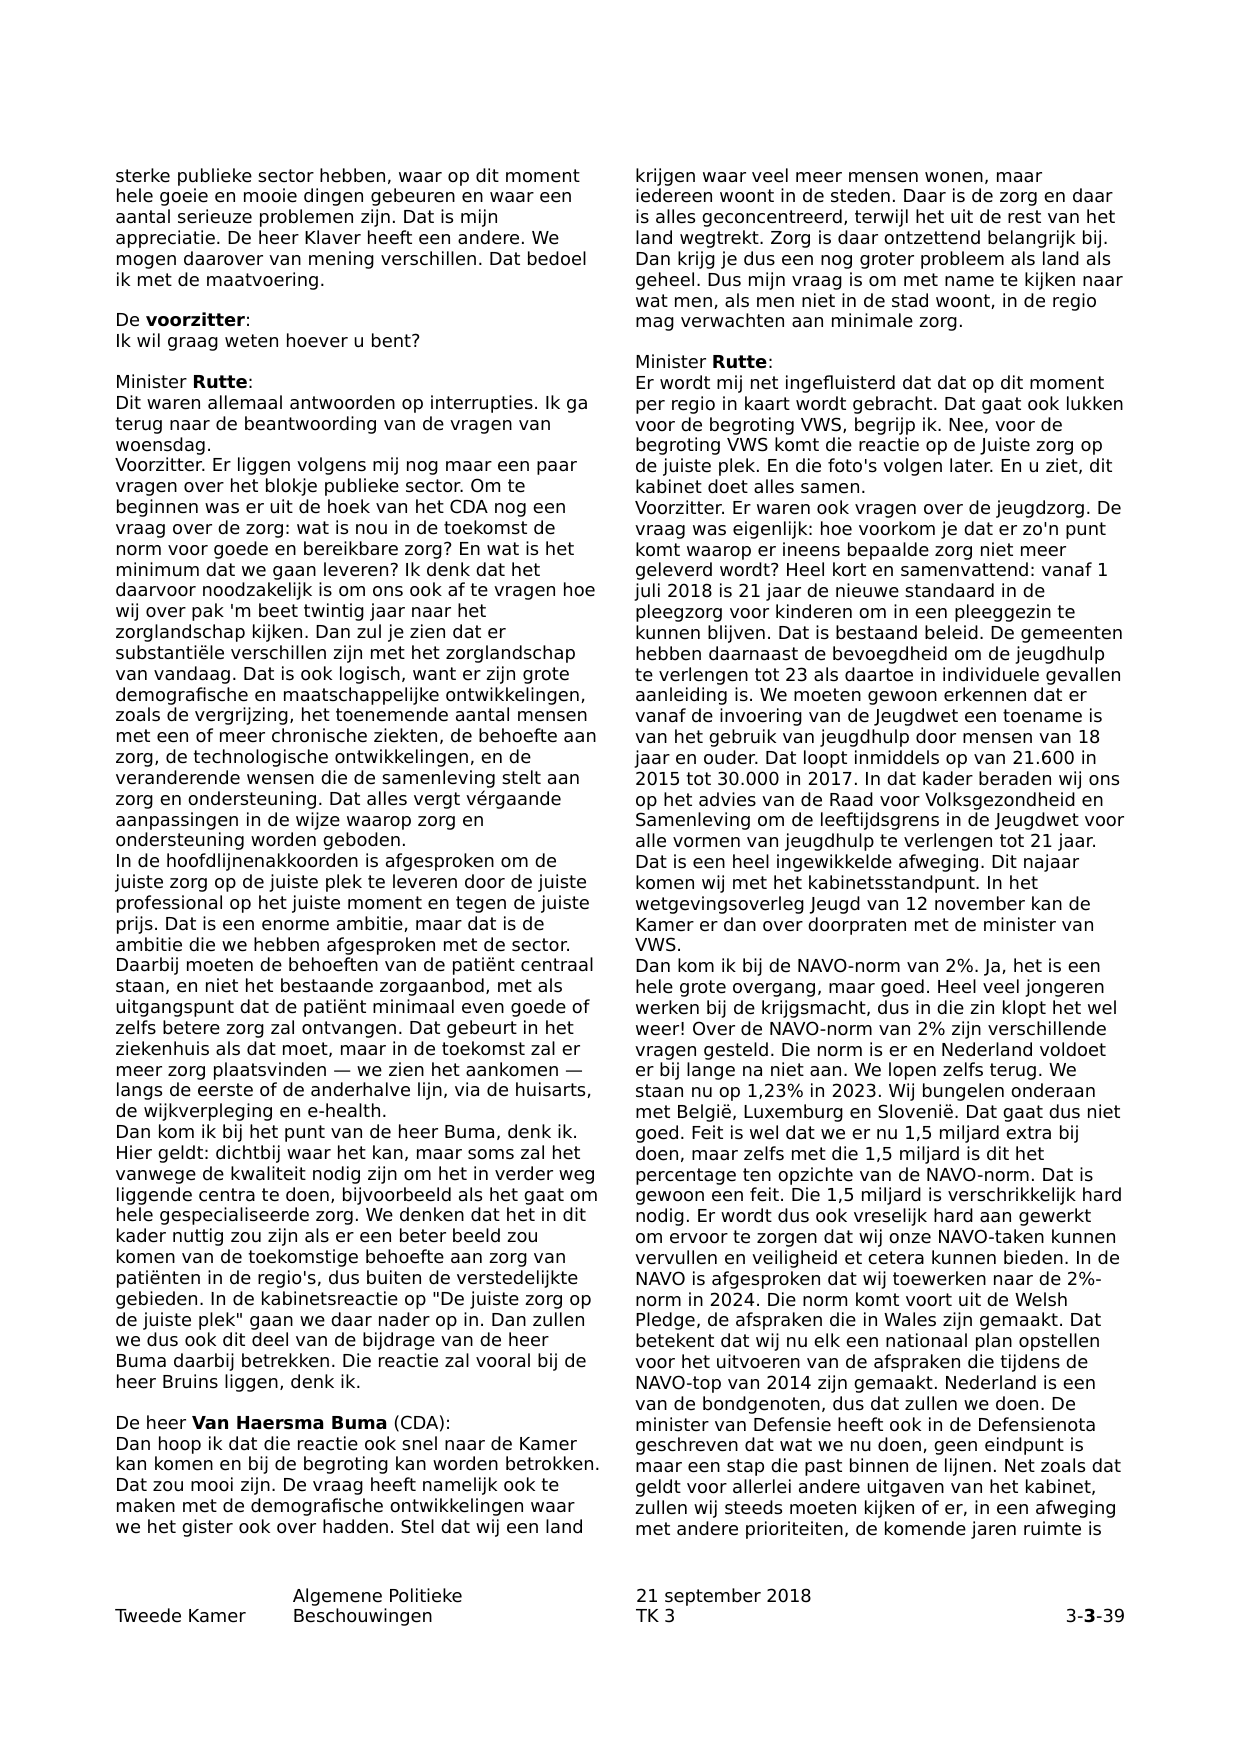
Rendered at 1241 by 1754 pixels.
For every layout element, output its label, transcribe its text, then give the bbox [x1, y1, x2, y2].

text Ik wil graag weten hoever u bent? [115, 331, 605, 352]
text In de hoofdlijnenakkoorden is afgesproken om de juiste zorg op de juiste plek te leveren door de juiste professional op het juiste moment en tegen de juiste prijs. Dat is een enorme ambitie, maar dat is de ambitie die we hebben afgesproken met de sector. Daarbij moeten de behoeften van de patiënt centraal staan, en niet het bestaande zorgaanbod, met als uitgangspunt dat de patiënt minimaal even goede of zelfs betere zorg zal ontvangen. Dat gebeurt in het ziekenhuis als dat moet, maar in de toekomst zal er meer zorg plaatsvinden — we zien het aankomen — langs de eerste of de anderhalve lijn, via de huisarts, de wijkverpleging en e-health. [115, 851, 605, 1122]
text De voorzitter: [115, 310, 605, 331]
text Minister Rutte: [635, 352, 1125, 373]
text Dan kom ik bij de NAVO-norm van 2%. Ja, het is een hele grote overgang, maar goed. Heel veel jongeren werken bij de krijgsmacht, dus in die zin klopt het wel weer! Over de NAVO-norm van 2% zijn verschillende vragen gesteld. Die norm is er en Nederland voldoet er bij lange na niet aan. We lopen zelfs terug. We staan nu op 1,23% in 2023. Wij bungelen onderaan met België, Luxemburg en Slovenië. Dat gaat dus niet goed. Feit is wel dat we er nu 1,5 miljard extra bij doen, maar zelfs met die 1,5 miljard is dit het percentage ten opzichte van de NAVO-norm. Dat is gewoon een feit. Die 1,5 miljard is verschrikkelijk hard nodig. Er wordt dus ook vreselijk hard aan gewerkt om ervoor te zorgen dat wij onze NAVO-taken kunnen vervullen en veiligheid et cetera kunnen bieden. In de NAVO is afgesproken dat wij toewerken naar de 2%-norm in 2024. Die norm komt voort uit de Welsh Pledge, de afspraken die in Wales zijn gemaakt. Dat betekent dat wij nu elk een nationaal plan opstellen voor het uitvoeren van de afspraken die tijdens de NAVO-top van 2014 zijn gemaakt. Nederland is een van de bondgenoten, dus dat zullen we doen. De minister van Defensie heeft ook in de Defensienota geschreven dat wat we nu doen, geen eindpunt is maar een stap die past binnen de lijnen. Net zoals dat geldt voor allerlei andere uitgaven van het kabinet, zullen wij steeds moeten kijken of er, in een afweging met andere prioriteiten, de komende jaren ruimte is [635, 956, 1125, 1539]
text krijgen waar veel meer mensen wonen, maar iedereen woont in de steden. Daar is de zorg en daar is alles geconcentreerd, terwijl het uit de rest van het land wegtrekt. Zorg is daar ontzettend belangrijk bij. Dan krijg je dus een nog groter probleem als land als geheel. Dus mijn vraag is om met name te kijken naar wat men, als men niet in de stad woont, in de regio mag verwachten aan minimale zorg. [635, 165, 1125, 332]
text Er wordt mij net ingefluisterd dat dat op dit moment per regio in kaart wordt gebracht. Dat gaat ook lukken voor de begroting VWS, begrijp ik. Nee, voor de begroting VWS komt die reactie op de Juiste zorg op de juiste plek. En die foto's volgen later. En u ziet, dit kabinet doet alles samen. [635, 373, 1125, 498]
text Minister Rutte: [115, 372, 605, 393]
text Dan hoop ik dat die reactie ook snel naar de Kamer kan komen en bij de begroting kan worden betrokken. Dat zou mooi zijn. De vraag heeft namelijk ook te maken met de demografische ontwikkelingen waar we het gister ook over hadden. Stel dat wij een land [115, 1433, 605, 1537]
text Voorzitter. Er liggen volgens mij nog maar een paar vragen over het blokje publieke sector. Om te beginnen was er uit de hoek van het CDA nog een vraag over de zorg: wat is nou in de toekomst de norm voor goede en bereikbare zorg? En wat is het minimum dat we gaan leveren? Ik denk dat het daarvoor noodzakelijk is om ons ook af te vragen hoe wij over pak 'm beet twintig jaar naar het zorglandschap kijken. Dan zul je zien dat er substantiële verschillen zijn met het zorglandschap van vandaag. Dat is ook logisch, want er zijn grote demografische en maatschappelijke ontwikkelingen, zoals de vergrijzing, het toenemende aantal mensen met een of meer chronische ziekten, de behoefte aan zorg, de technologische ontwikkelingen, en de veranderende wensen die de samenleving stelt aan zorg en ondersteuning. Dat alles vergt vérgaande aanpassingen in de wijze waarop zorg en ondersteuning worden geboden. [115, 455, 605, 851]
text Voorzitter. Er waren ook vragen over de jeugdzorg. De vraag was eigenlijk: hoe voorkom je dat er zo'n punt komt waarop er ineens bepaalde zorg niet meer geleverd wordt? Heel kort en samenvattend: vanaf 1 juli 2018 is 21 jaar de nieuwe standaard in de pleegzorg voor kinderen om in een pleeggezin te kunnen blijven. Dat is bestaand beleid. De gemeenten hebben daarnaast de bevoegdheid om de jeugdhulp te verlengen tot 23 als daartoe in individuele gevallen aanleiding is. We moeten gewoon erkennen dat er vanaf de invoering van de Jeugdwet een toename is van het gebruik van jeugdhulp door mensen van 18 jaar en ouder. Dat loopt inmiddels op van 21.600 in 2015 tot 30.000 in 2017. In dat kader beraden wij ons op het advies van de Raad voor Volksgezondheid en Samenleving om de leeftijdsgrens in de Jeugdwet voor alle vormen van jeugdhulp te verlengen tot 21 jaar. Dat is een heel ingewikkelde afweging. Dit najaar komen wij met het kabinetsstandpunt. In het wetgevingsoverleg Jeugd van 12 november kan de Kamer er dan over doorpraten met de minister van VWS. [635, 498, 1125, 956]
text De heer Van Haersma Buma (CDA): [115, 1413, 605, 1433]
text Dan kom ik bij het punt van de heer Buma, denk ik. Hier geldt: dichtbij waar het kan, maar soms zal het vanwege de kwaliteit nodig zijn om het in verder weg liggende centra te doen, bijvoorbeeld als het gaat om hele gespecialiseerde zorg. We denken dat het in dit kader nuttig zou zijn als er een beter beeld zou komen van de toekomstige behoefte aan zorg van patiënten in de regio's, dus buiten de verstedelijkte gebieden. In de kabinetsreactie op "De juiste zorg op de juiste plek" gaan we daar nader op in. Dan zullen we dus ook dit deel van de bijdrage van de heer Buma daarbij betrekken. Die reactie zal vooral bij de heer Bruins liggen, denk ik. [115, 1122, 605, 1393]
text Dit waren allemaal antwoorden op interrupties. Ik ga terug naar de beantwoording van de vragen van woensdag. [115, 393, 605, 455]
text sterke publieke sector hebben, waar op dit moment hele goeie en mooie dingen gebeuren en waar een aantal serieuze problemen zijn. Dat is mijn appreciatie. De heer Klaver heeft een andere. We mogen daarover van mening verschillen. Dat bedoel ik met de maatvoering. [115, 165, 605, 290]
